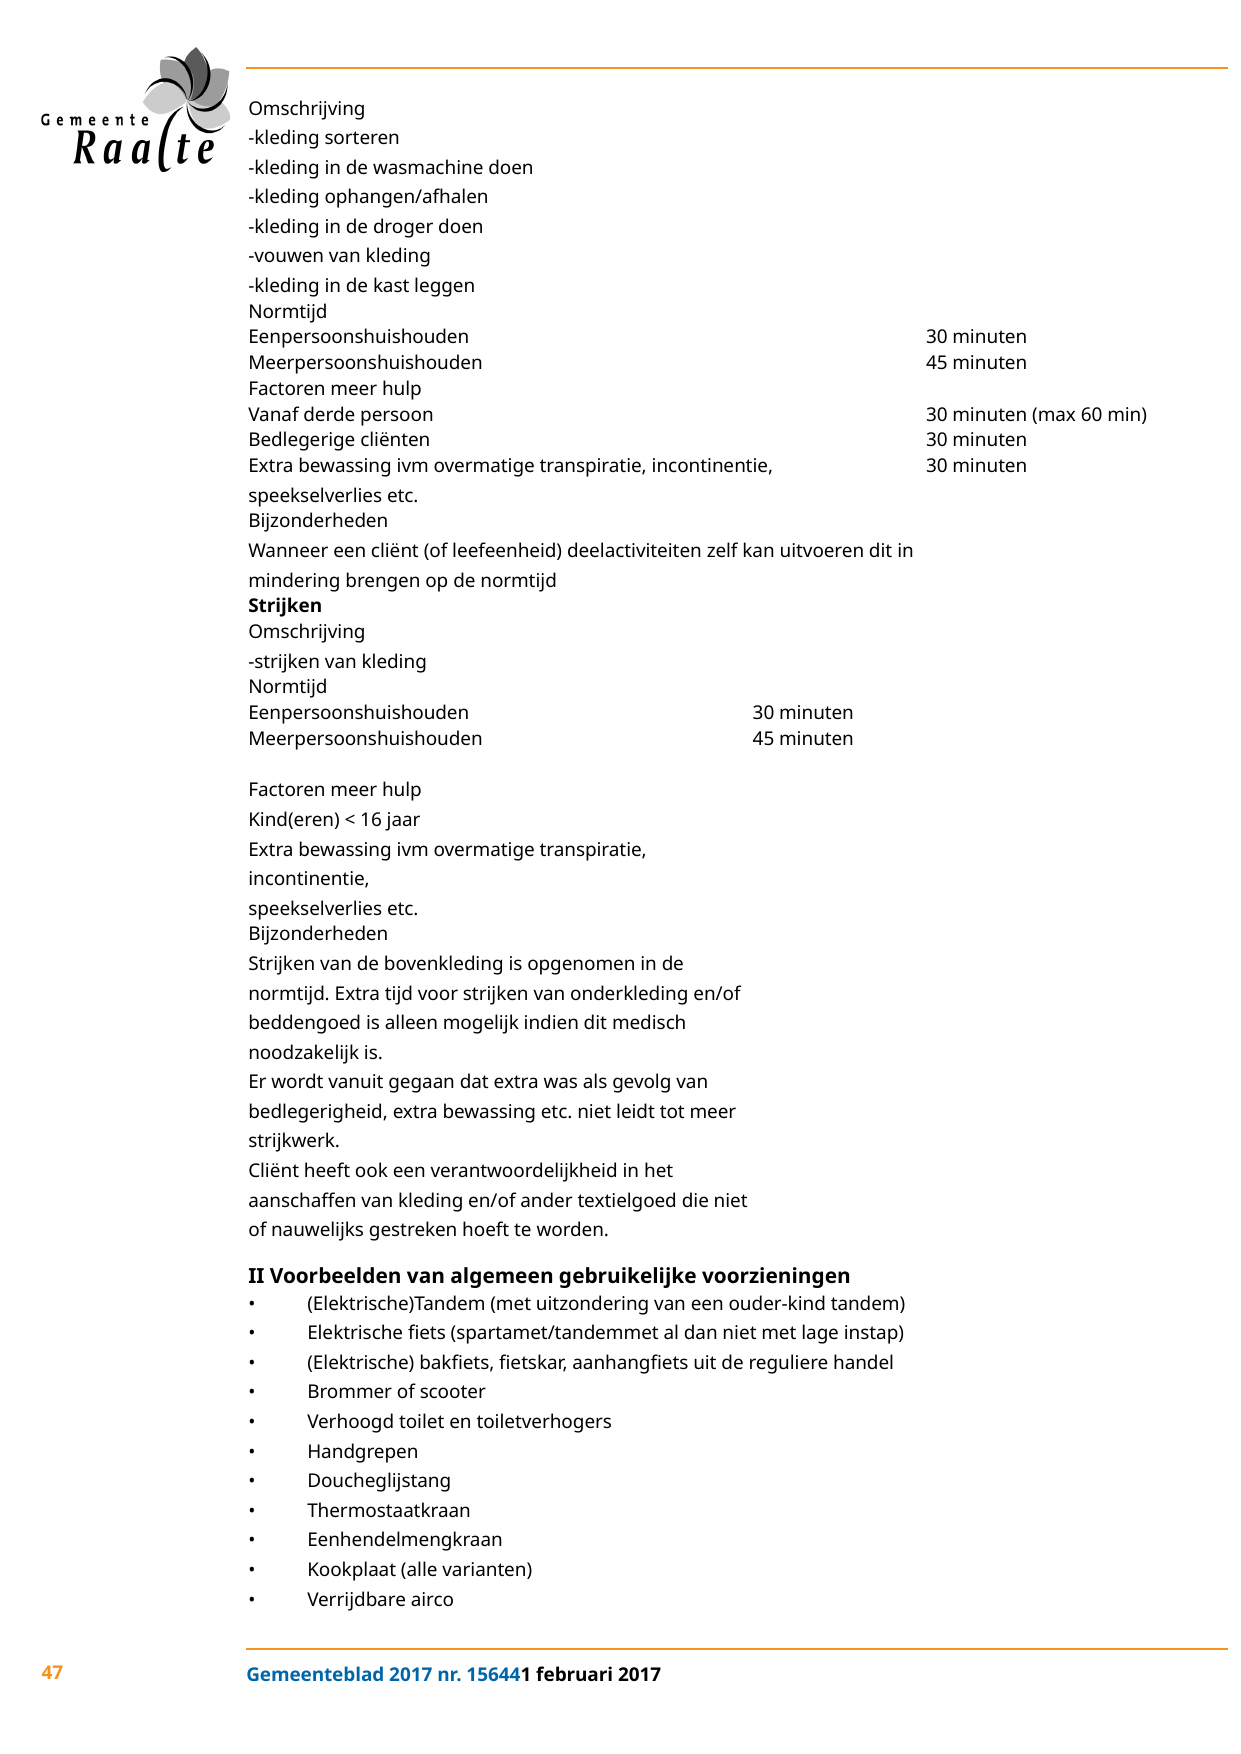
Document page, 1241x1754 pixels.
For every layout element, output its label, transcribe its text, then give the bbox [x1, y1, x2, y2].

table_cell [753, 921, 1152, 1242]
table_cell [248, 751, 752, 777]
list Handgrepen [248, 1438, 1152, 1463]
table_cell Meerpersoonshuishouden [248, 350, 926, 375]
table_cell Vanaf derde persoon [248, 401, 926, 427]
table_cell Bedlegerige cliënten [248, 427, 926, 452]
table_cell 30 minuten [753, 699, 1152, 725]
table_cell Strijken [248, 593, 752, 618]
table_cell Normtijd [248, 298, 926, 324]
list (Elektrische) bakfiets, fietskar, aanhangfiets uit de reguliere handel [248, 1349, 1152, 1375]
table_cell 30 minuten (max 60 min) [926, 401, 1152, 427]
table_cell [926, 375, 1152, 401]
table_cell [926, 298, 1152, 324]
table_cell [926, 508, 1152, 593]
list Thermostaatkraan [248, 1497, 1152, 1523]
list Elektrische fiets (spartamet/tandemmet al dan niet met lage instap) [248, 1319, 1152, 1345]
table_cell [753, 777, 1152, 921]
table_cell [753, 674, 1152, 699]
table_cell Omschrijving -strijken van kleding [248, 618, 752, 674]
text II Voorbeelden van algemeen gebruikelijke voorzieningen [248, 1261, 1152, 1290]
table_cell [926, 95, 1152, 298]
table_cell Normtijd [248, 674, 752, 699]
table_cell Meerpersoonshuishouden [248, 725, 752, 751]
list (Elektrische)Tandem (met uitzondering van een ouder-kind tandem) [248, 1290, 1152, 1316]
table_cell Eenpersoonshuishouden [248, 699, 752, 725]
table_cell 30 minuten [926, 324, 1152, 349]
list Verrijdbare airco [248, 1586, 1152, 1611]
table_cell Factoren meer hulp Kind(eren) < 16 jaar Extra bewassing ivm overmatige transpiratie, incontinentie, speekselverlies etc. [248, 777, 752, 921]
table_cell Eenpersoonshuishouden [248, 324, 926, 349]
table_cell 45 minuten [926, 350, 1152, 375]
table_cell Bijzonderheden Strijken van de bovenkleding is opgenomen in de normtijd. Extra tijd voor strijken van onderkleding en/of beddengoed is alleen mogelijk indien dit medisch noodzakelijk is. Er wordt vanuit gegaan dat extra was als gevolg van bedlegerigheid, extra bewassing etc. niet leidt tot meer strijkwerk. Cliënt heeft ook een verantwoordelijkheid in het aanschaffen van kleding en/of ander textielgoed die niet of nauwelijks gestreken hoeft te worden. [248, 921, 752, 1242]
list Verhoogd toilet en toiletverhogers [248, 1408, 1152, 1434]
table_cell 45 minuten [753, 725, 1152, 751]
table_cell Extra bewassing ivm overmatige transpiratie, incontinentie, speekselverlies etc. [248, 453, 926, 508]
picture [41, 47, 231, 172]
table_cell [753, 593, 1152, 618]
table_cell 30 minuten [926, 453, 1152, 508]
list Eenhendelmengkraan [248, 1527, 1152, 1552]
table_cell [753, 751, 1152, 777]
table_cell Bijzonderheden Wanneer een cliënt (of leefeenheid) deelactiviteiten zelf kan uitvoeren dit in mindering brengen op de normtijd [248, 508, 926, 593]
list Brommer of scooter [248, 1379, 1152, 1404]
list Doucheglijstang [248, 1467, 1152, 1493]
table_cell Omschrijving -kleding sorteren -kleding in de wasmachine doen -kleding ophangen/afhalen -kleding in de droger doen -vouwen van kleding -kleding in de kast leggen [248, 95, 926, 298]
list Kookplaat (alle varianten) [248, 1556, 1152, 1582]
table_cell 30 minuten [926, 427, 1152, 452]
table_cell [753, 618, 1152, 674]
table_cell Factoren meer hulp [248, 375, 926, 401]
